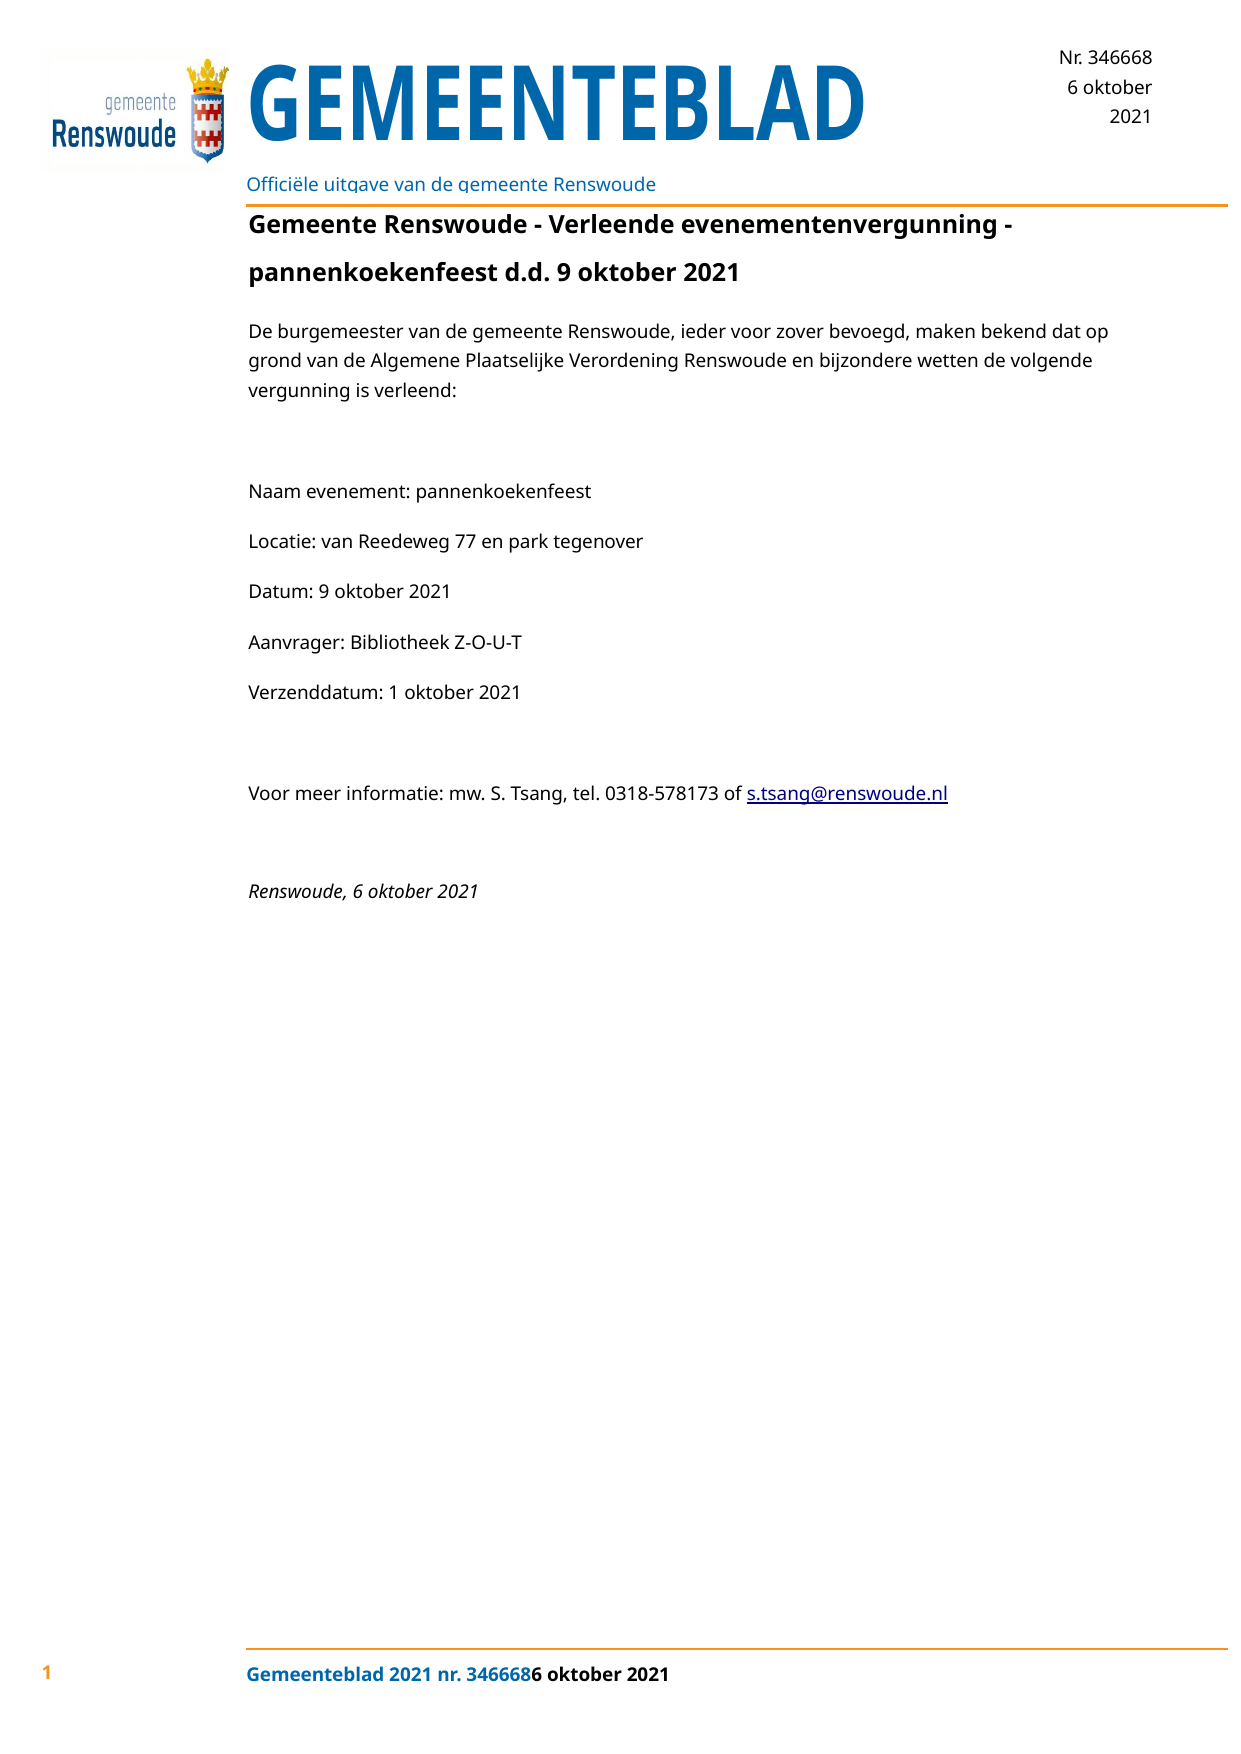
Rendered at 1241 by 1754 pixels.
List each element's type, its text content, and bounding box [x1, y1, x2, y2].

text Gemeente Renswoude - Verleende evenementenvergunning - pannenkoekenfeest d.d. 9 oktober 2021 [248, 207, 1152, 288]
text Voor meer informatie: mw. S. Tsang, tel. 0318-578173 of s.tsang@renswoude.nl [248, 780, 1152, 806]
text Renswoude, 6 oktober 2021 [248, 879, 1152, 904]
text De burgemeester van de gemeente Renswoude, ieder voor zover bevoegd, maken bekend dat op grond van de Algemene Plaatselijke Verordening Renswoude en bijzondere wetten de volgende vergunning is verleend: [248, 318, 1152, 403]
text Verzenddatum: 1 oktober 2021 [248, 679, 1152, 705]
text Aanvrager: Bibliotheek Z-O-U-T [248, 629, 1152, 655]
picture [41, 47, 231, 172]
text Datum: 9 oktober 2021 [248, 579, 1152, 604]
text Naam evenement: pannenkoekenfeest [248, 478, 1152, 504]
text Locatie: van Reedeweg 77 en park tegenover [248, 528, 1152, 554]
